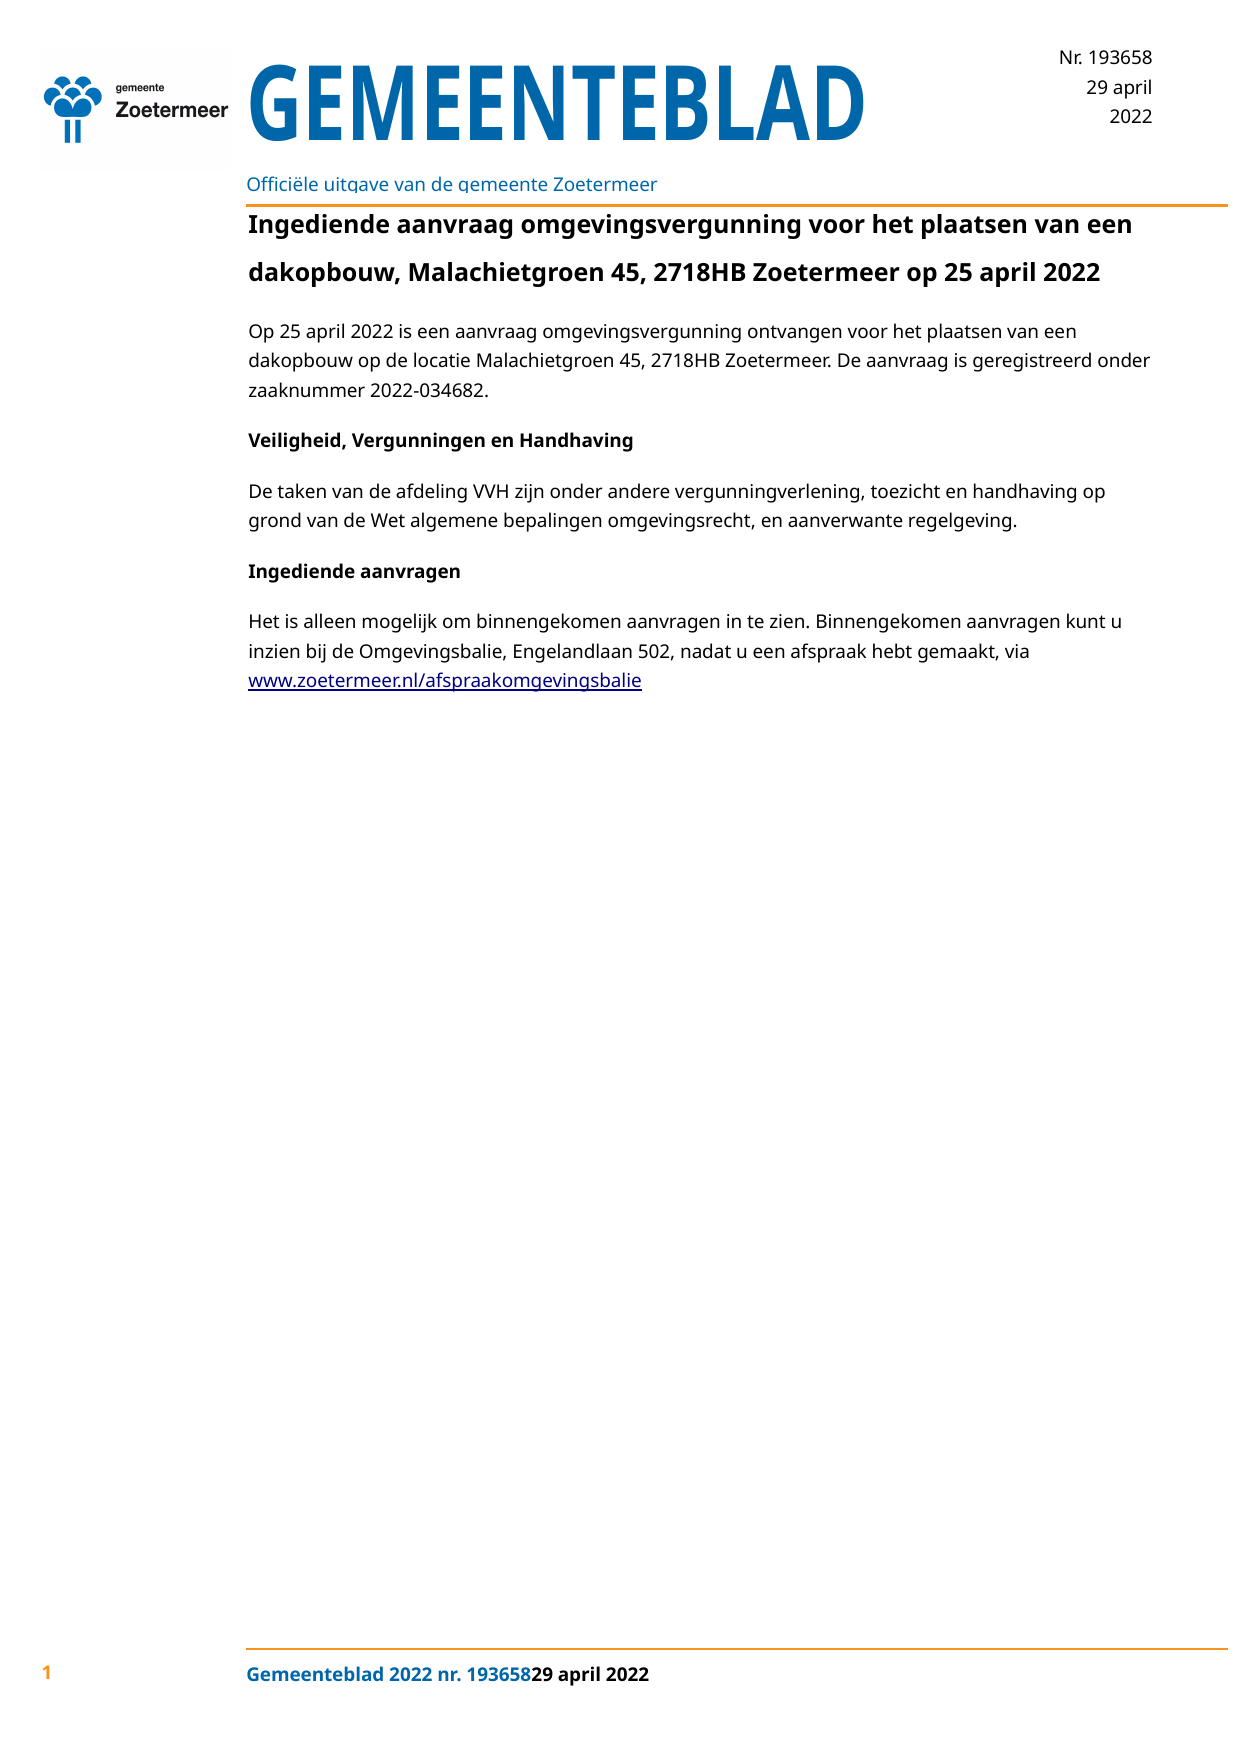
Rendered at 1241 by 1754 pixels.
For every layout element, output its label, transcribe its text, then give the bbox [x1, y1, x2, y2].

text Ingediende aanvragen [248, 558, 1152, 584]
text Veiligheid, Vergunningen en Handhaving [248, 427, 1152, 453]
text Het is alleen mogelijk om binnengekomen aanvragen in te zien. Binnengekomen aanvragen kunt u inzien bij de Omgevingsbalie, Engelandlaan 502, nadat u een afspraak hebt gemaakt, via www.zoetermeer.nl/afspraakomgevingsbalie [248, 608, 1152, 693]
text De taken van de afdeling VVH zijn onder andere vergunningverlening, toezicht en handhaving op grond van de Wet algemene bepalingen omgevingsrecht, en aanverwante regelgeving. [248, 478, 1152, 533]
picture [41, 47, 231, 172]
text Ingediende aanvraag omgevingsvergunning voor het plaatsen van een dakopbouw, Malachietgroen 45, 2718HB Zoetermeer op 25 april 2022 [248, 207, 1152, 288]
text Op 25 april 2022 is een aanvraag omgevingsvergunning ontvangen voor het plaatsen van een dakopbouw op de locatie Malachietgroen 45, 2718HB Zoetermeer. De aanvraag is geregistreerd onder zaaknummer 2022-034682. [248, 318, 1152, 403]
